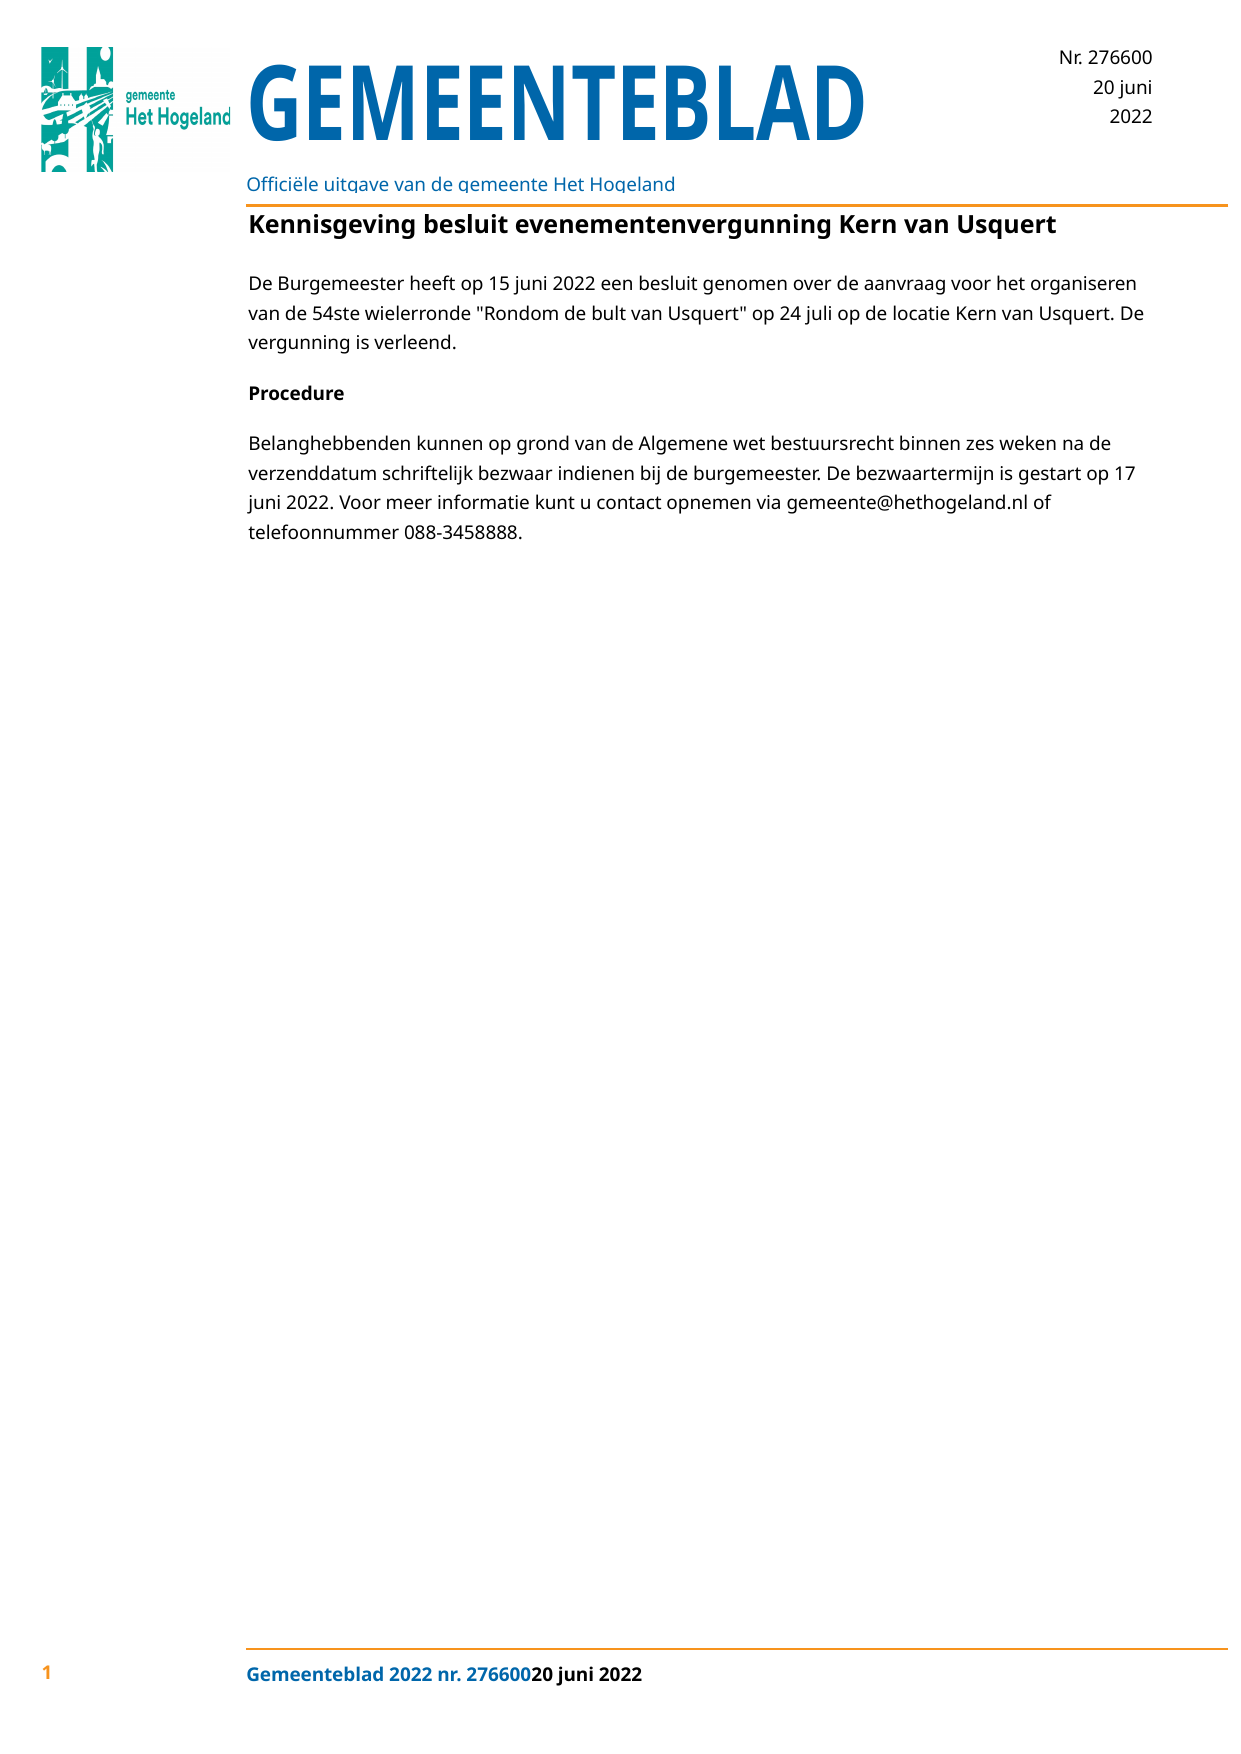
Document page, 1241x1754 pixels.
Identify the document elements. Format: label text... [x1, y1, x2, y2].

text De Burgemeester heeft op 15 juni 2022 een besluit genomen over de aanvraag voor het organiseren van de 54ste wielerronde "Rondom de bult van Usquert" op 24 juli op de locatie Kern van Usquert. De vergunning is verleend. [248, 270, 1152, 355]
text Belanghebbenden kunnen op grond van de Algemene wet bestuursrecht binnen zes weken na de verzenddatum schriftelijk bezwaar indienen bij de burgemeester. De bezwaartermijn is gestart op 17 juni 2022. Voor meer informatie kunt u contact opnemen via gemeente@hethogeland.nl of telefoonnummer 088-3458888. [248, 430, 1152, 545]
picture [41, 47, 231, 172]
text Procedure [248, 380, 1152, 406]
text Kennisgeving besluit evenementenvergunning Kern van Usquert [248, 207, 1152, 241]
